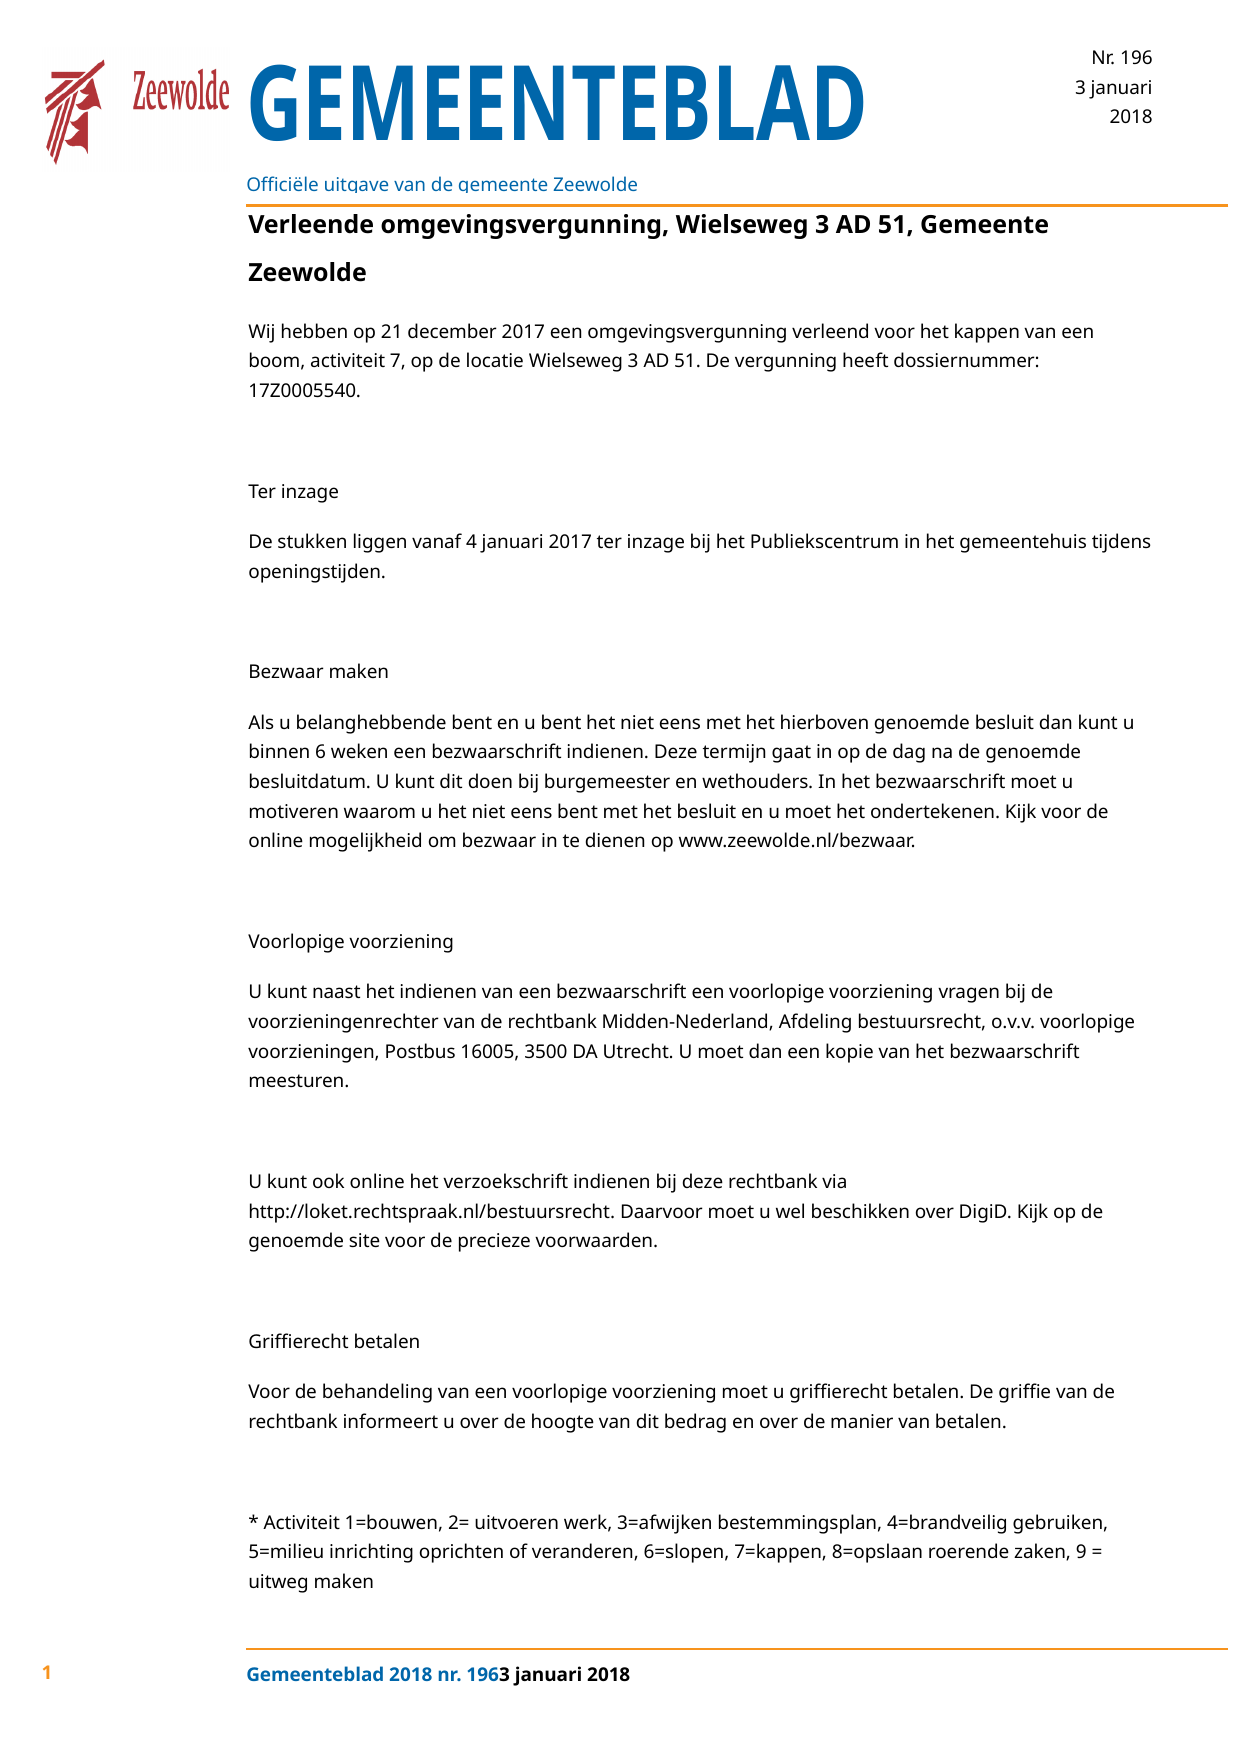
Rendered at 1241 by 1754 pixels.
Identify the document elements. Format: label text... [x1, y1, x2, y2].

text * Activiteit 1=bouwen, 2= uitvoeren werk, 3=afwijken bestemmingsplan, 4=brandveilig gebruiken, 5=milieu inrichting oprichten of veranderen, 6=slopen, 7=kappen, 8=opslaan roerende zaken, 9 = uitweg maken [248, 1509, 1152, 1594]
text Bezwaar maken [248, 659, 1152, 684]
text U kunt naast het indienen van een bezwaarschrift een voorlopige voorziening vragen bij de voorzieningenrechter van de rechtbank Midden-Nederland, Afdeling bestuursrecht, o.v.v. voorlopige voorzieningen, Postbus 16005, 3500 DA Utrecht. U moet dan een kopie van het bezwaarschrift meesturen. [248, 979, 1152, 1093]
picture [41, 47, 231, 172]
text De stukken liggen vanaf 4 januari 2017 ter inzage bij het Publiekscentrum in het gemeentehuis tijdens openingstijden. [248, 528, 1152, 584]
text Verleende omgevingsvergunning, Wielseweg 3 AD 51, Gemeente Zeewolde [248, 207, 1152, 288]
text Ter inzage [248, 478, 1152, 504]
text Als u belanghebbende bent en u bent het niet eens met het hierboven genoemde besluit dan kunt u binnen 6 weken een bezwaarschrift indienen. Deze termijn gaat in op de dag na de genoemde besluitdatum. U kunt dit doen bij burgemeester en wethouders. In het bezwaarschrift moet u motiveren waarom u het niet eens bent met het besluit en u moet het ondertekenen. Kijk voor de online mogelijkheid om bezwaar in te dienen op www.zeewolde.nl/bezwaar. [248, 709, 1152, 853]
text Voorlopige voorziening [248, 928, 1152, 954]
text Wij hebben op 21 december 2017 een omgevingsvergunning verleend voor het kappen van een boom, activiteit 7, op de locatie Wielseweg 3 AD 51. De vergunning heeft dossiernummer: 17Z0005540. [248, 318, 1152, 403]
text Voor de behandeling van een voorlopige voorziening moet u griffierecht betalen. De griffie van de rechtbank informeert u over de hoogte van dit bedrag en over de manier van betalen. [248, 1379, 1152, 1434]
text U kunt ook online het verzoekschrift indienen bij deze rechtbank via http://loket.rechtspraak.nl/bestuursrecht. Daarvoor moet u wel beschikken over DigiD. Kijk op de genoemde site voor de precieze voorwaarden. [248, 1168, 1152, 1253]
text Griffierecht betalen [248, 1328, 1152, 1354]
